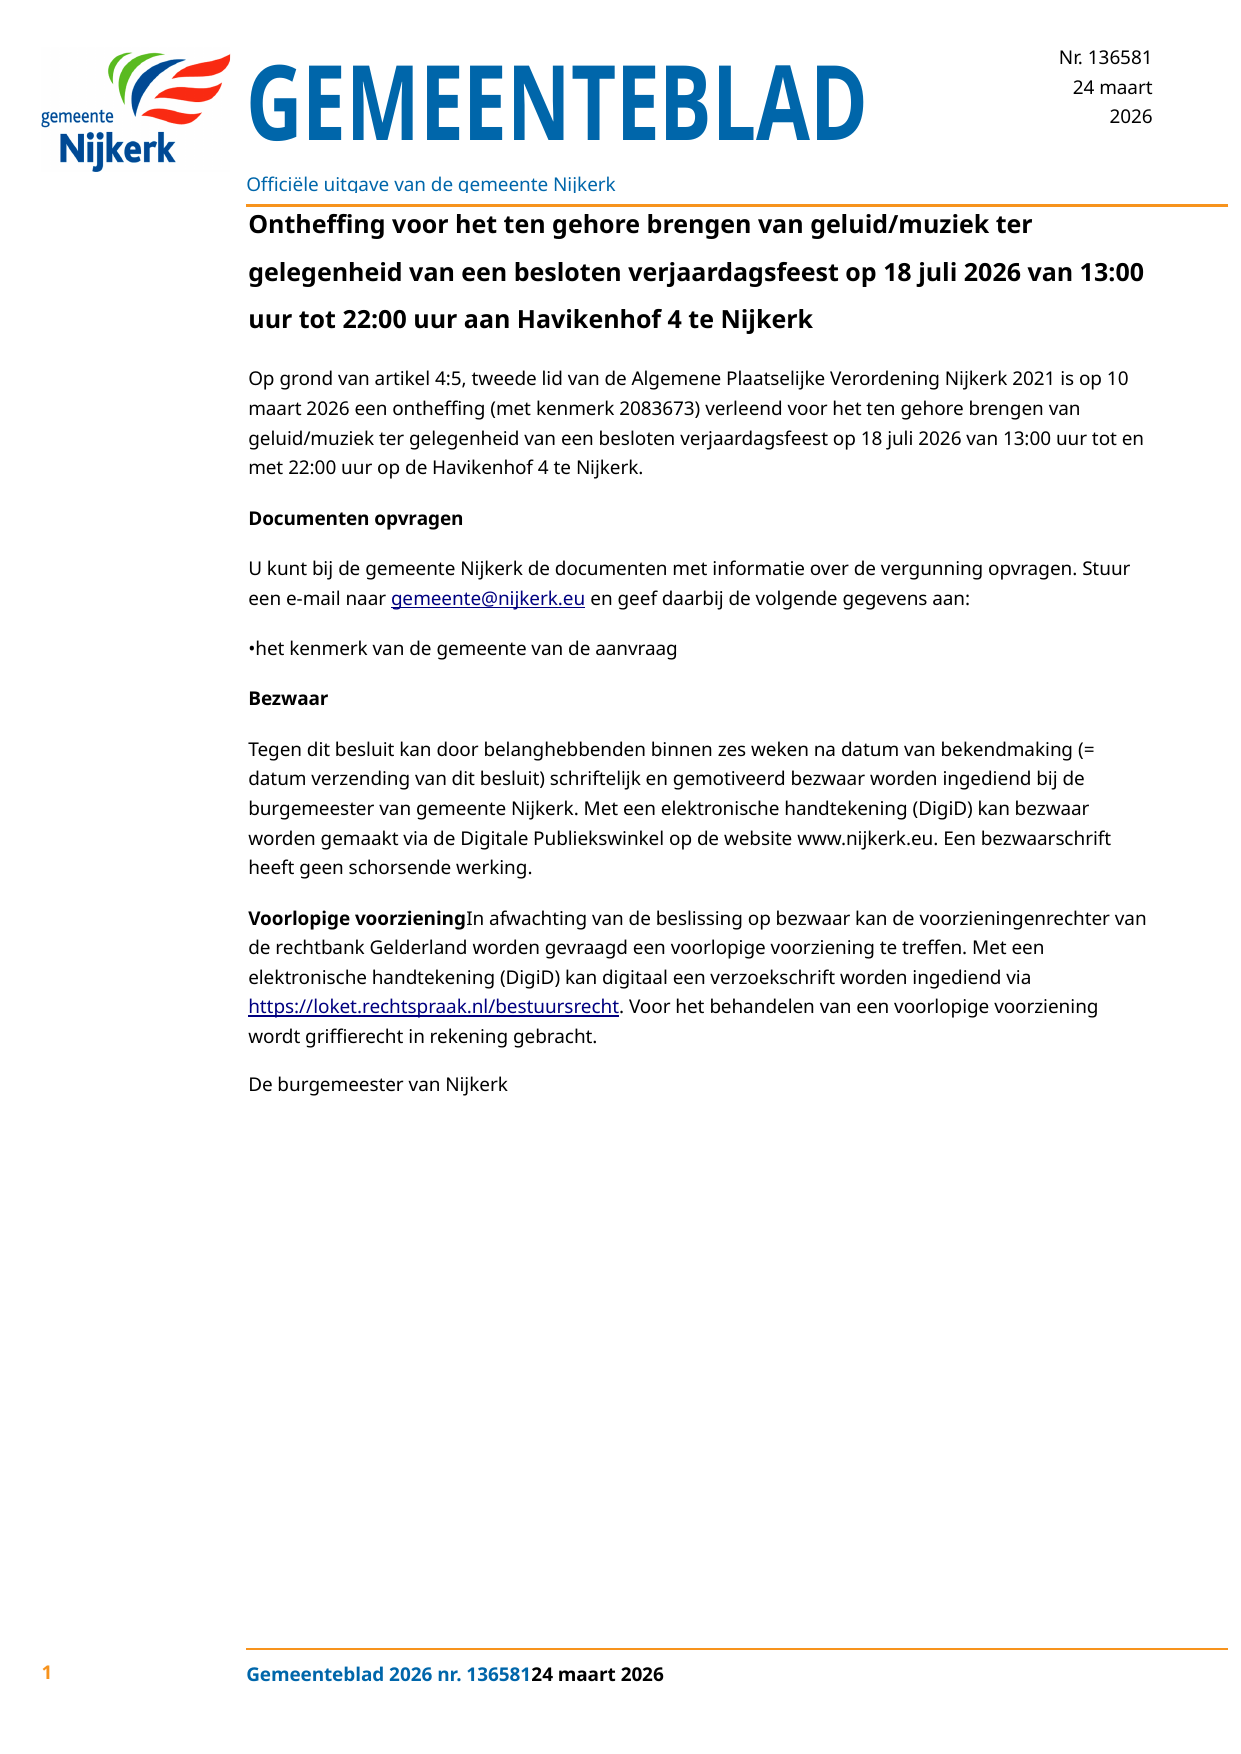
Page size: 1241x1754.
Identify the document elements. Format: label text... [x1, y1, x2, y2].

text Tegen dit besluit kan door belanghebbenden binnen zes weken na datum van bekendmaking (= datum verzending van dit besluit) schriftelijk en gemotiveerd bezwaar worden ingediend bij de burgemeester van gemeente Nijkerk. Met een elektronische handtekening (DigiD) kan bezwaar worden gemaakt via de Digitale Publiekswinkel op de website www.nijkerk.eu. Een bezwaarschrift heeft geen schorsende werking. [248, 736, 1152, 880]
text Voorlopige voorzieningIn afwachting van de beslissing op bezwaar kan de voorzieningenrechter van de rechtbank Gelderland worden gevraagd een voorlopige voorziening te treffen. Met een elektronische handtekening (DigiD) kan digitaal een verzoekschrift worden ingediend via https://loket.rechtspraak.nl/bestuursrecht. Voor het behandelen van een voorlopige voorziening wordt griffierecht in rekening gebracht. [248, 905, 1152, 1049]
text De burgemeester van Nijkerk [248, 1071, 1152, 1097]
text •het kenmerk van de gemeente van de aanvraag [248, 635, 1152, 661]
picture [41, 47, 231, 172]
text Documenten opvragen [248, 505, 1152, 530]
text Ontheffing voor het ten gehore brengen van geluid/muziek ter gelegenheid van een besloten verjaardagsfeest op 18 juli 2026 van 13:00 uur tot 22:00 uur aan Havikenhof 4 te Nijkerk [248, 207, 1152, 336]
text Op grond van artikel 4:5, tweede lid van de Algemene Plaatselijke Verordening Nijkerk 2021 is op 10 maart 2026 een ontheffing (met kenmerk 2083673) verleend voor het ten gehore brengen van geluid/muziek ter gelegenheid van een besloten verjaardagsfeest op 18 juli 2026 van 13:00 uur tot en met 22:00 uur op de Havikenhof 4 te Nijkerk. [248, 366, 1152, 480]
text Bezwaar [248, 686, 1152, 711]
text U kunt bij de gemeente Nijkerk de documenten met informatie over de vergunning opvragen. Stuur een e-mail naar gemeente@nijkerk.eu en geef daarbij de volgende gegevens aan: [248, 555, 1152, 610]
